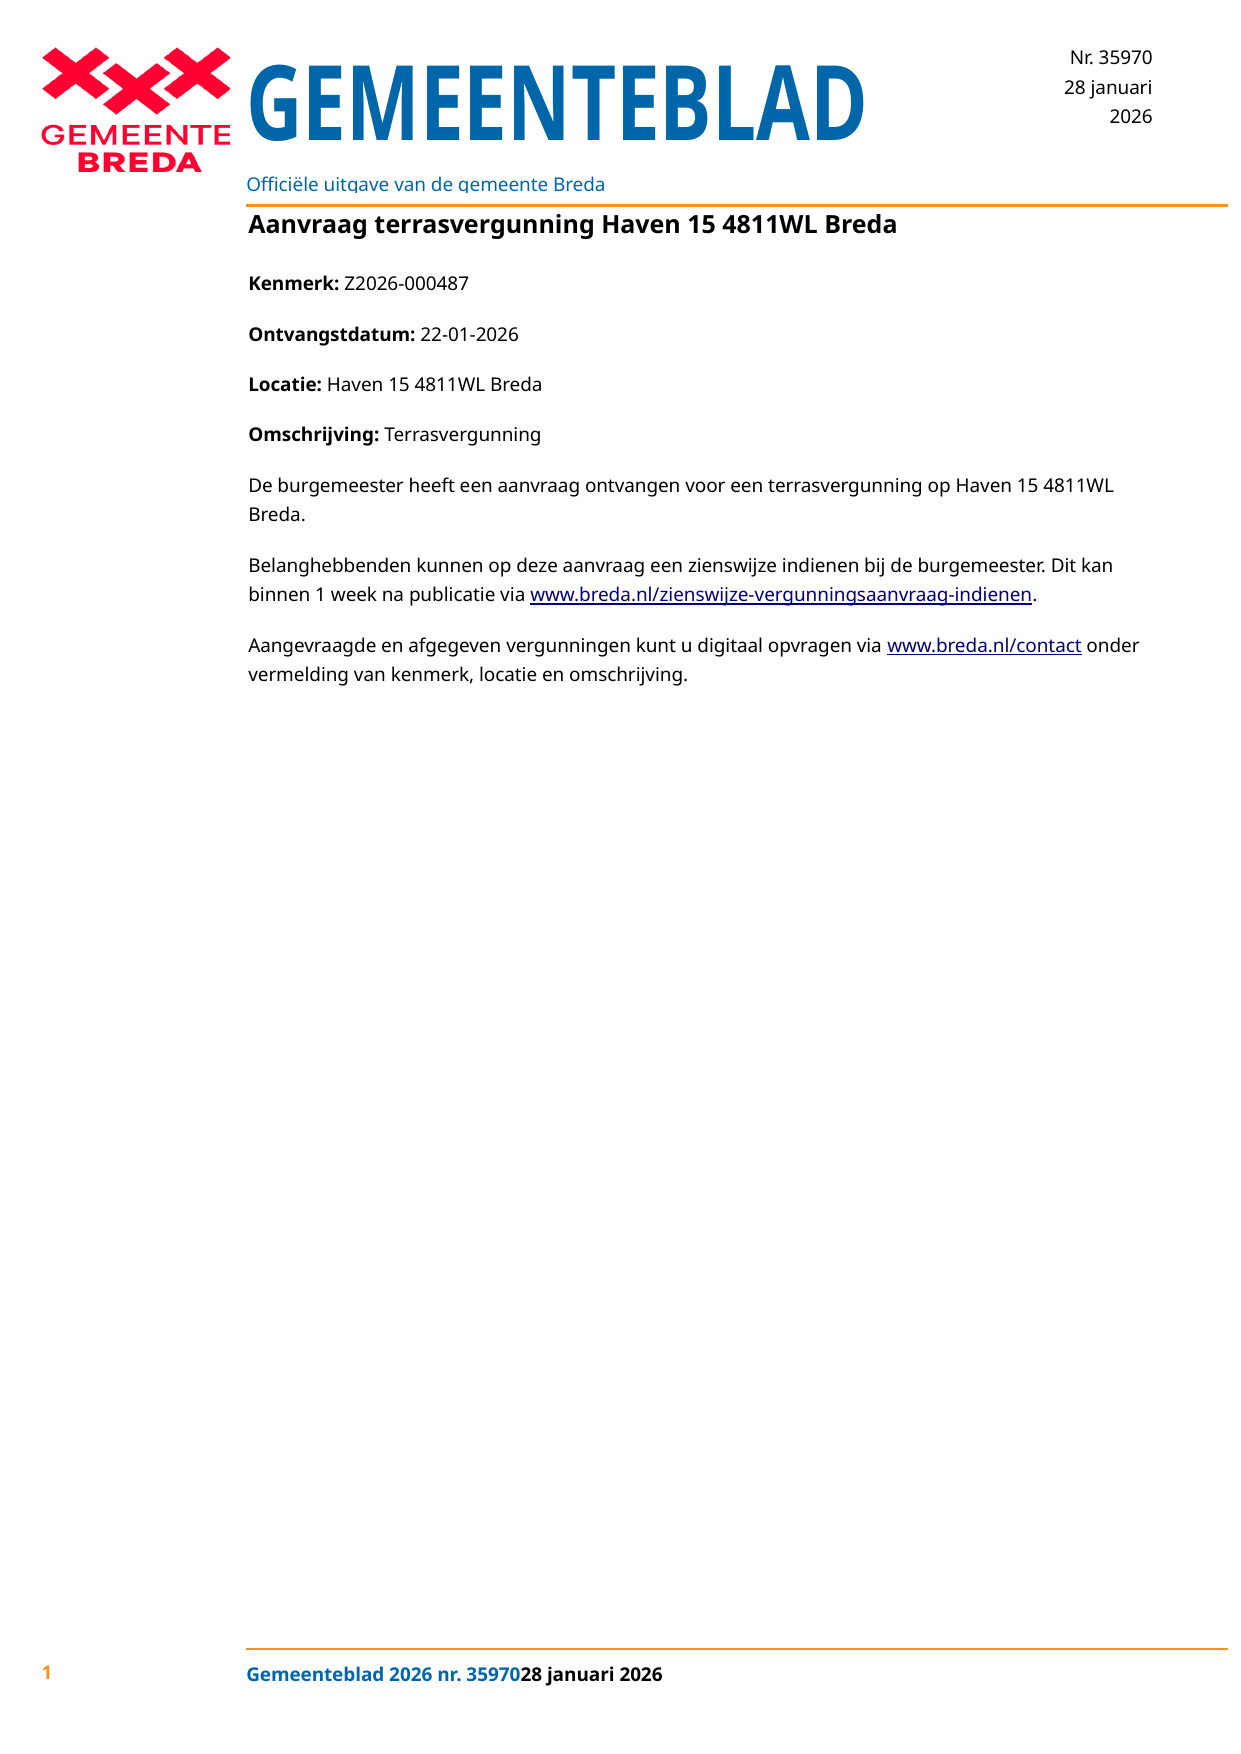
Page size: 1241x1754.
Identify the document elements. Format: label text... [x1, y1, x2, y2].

text Aangevraagde en afgegeven vergunningen kunt u digitaal opvragen via www.breda.nl/contact onder vermelding van kenmerk, locatie en omschrijving. [248, 632, 1152, 687]
text De burgemeester heeft een aanvraag ontvangen voor een terrasvergunning op Haven 15 4811WL Breda. [248, 472, 1152, 527]
text Locatie: Haven 15 4811WL Breda [248, 371, 1152, 397]
picture [41, 47, 231, 172]
text Belanghebbenden kunnen op deze aanvraag een zienswijze indienen bij de burgemeester. Dit kan binnen 1 week na publicatie via www.breda.nl/zienswijze-vergunningsaanvraag-indienen. [248, 552, 1152, 607]
text Aanvraag terrasvergunning Haven 15 4811WL Breda [248, 207, 1152, 241]
text Ontvangstdatum: 22-01-2026 [248, 321, 1152, 346]
text Kenmerk: Z2026-000487 [248, 270, 1152, 296]
text Omschrijving: Terrasvergunning [248, 422, 1152, 447]
